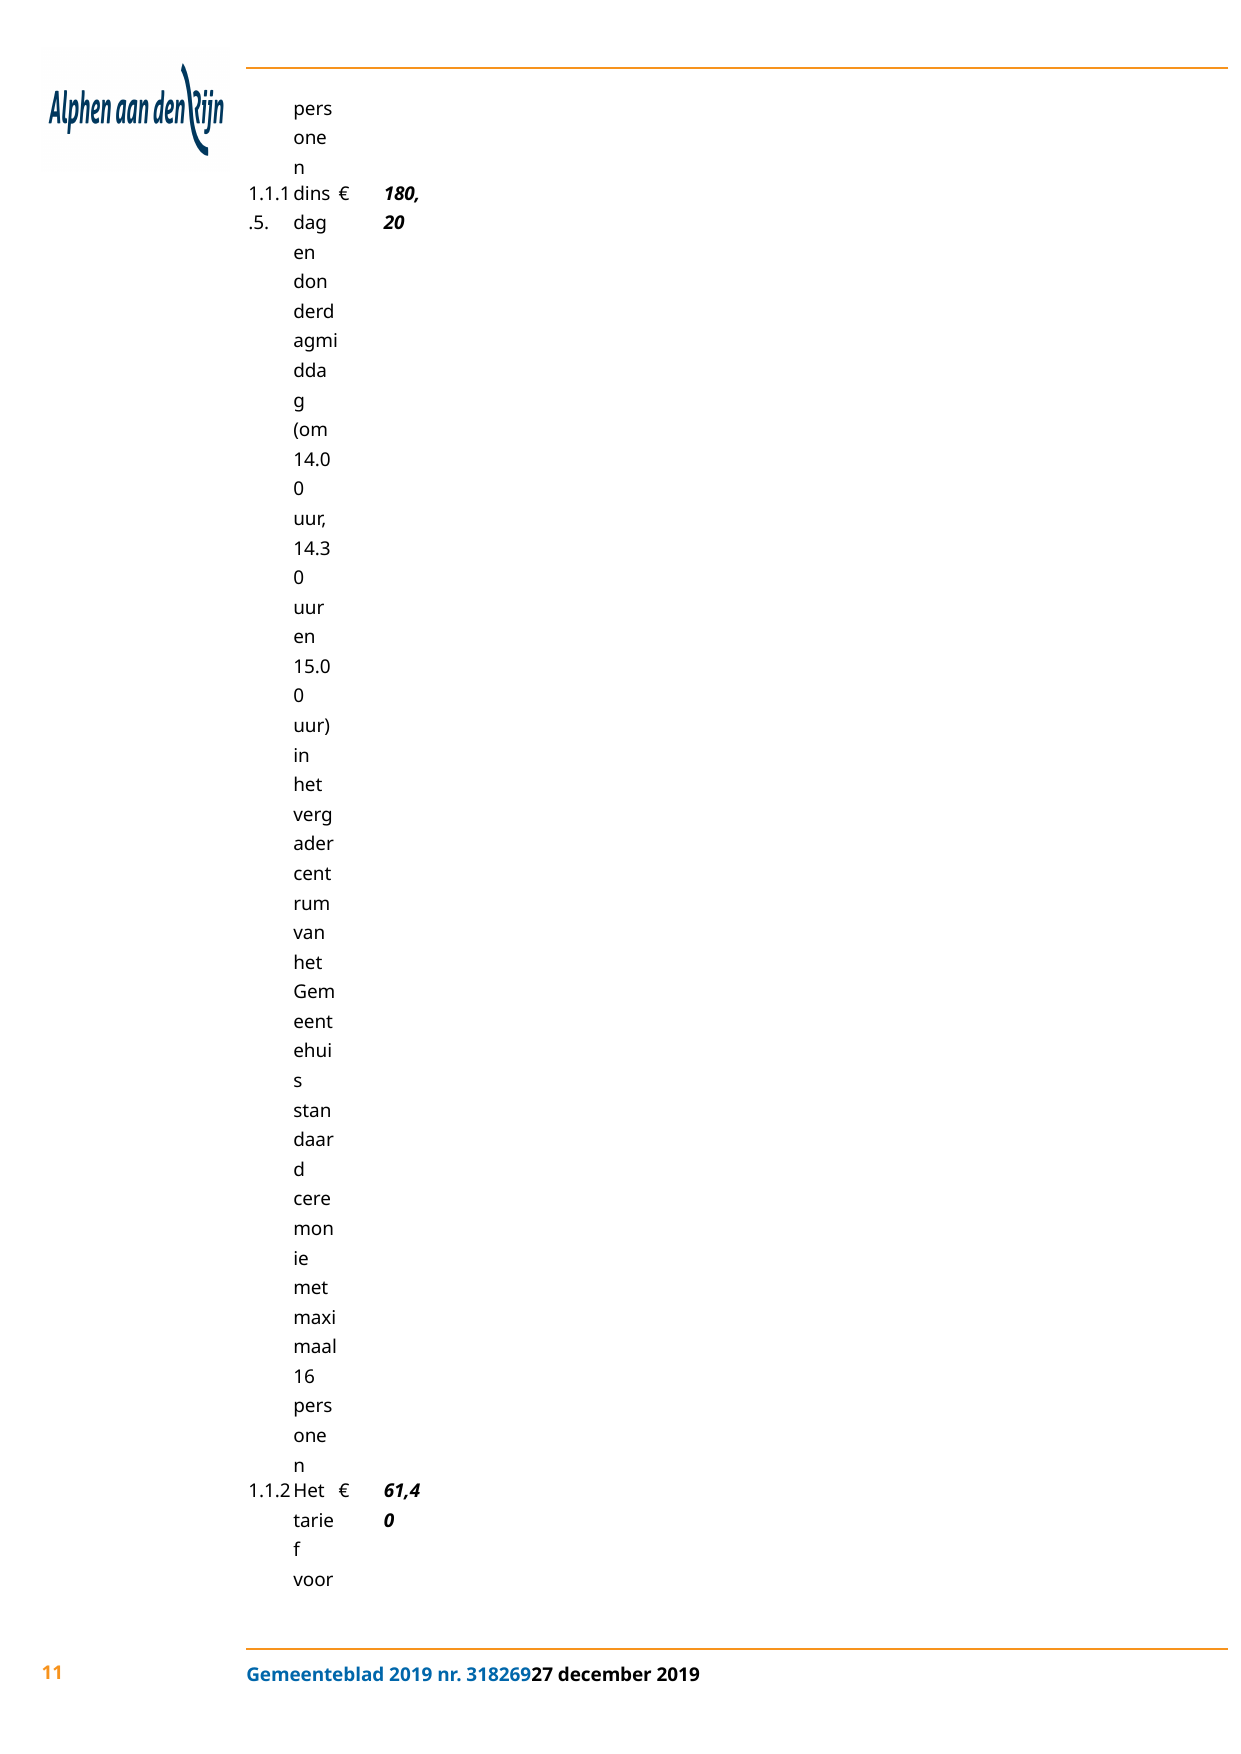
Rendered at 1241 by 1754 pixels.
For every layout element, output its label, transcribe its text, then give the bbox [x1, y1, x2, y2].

table_cell dinsdag en donderdagmiddag (om 14.00 uur, 14.30 uur en 15.00 uur) in het vergadercentrum van het Gemeentehuis standaard ceremonie met maximaal 16 personen [293, 180, 338, 1477]
table_cell personen [293, 95, 338, 180]
table_cell Het tarief voor [293, 1478, 338, 1592]
table_cell [384, 95, 429, 180]
table_cell 180,20 [384, 180, 429, 1477]
table_cell 1.1.1.5. [248, 180, 293, 1477]
table_cell [248, 95, 293, 180]
table_cell 61,40 [384, 1478, 429, 1592]
table_cell [338, 95, 383, 180]
table_cell € [338, 180, 383, 1477]
table_cell € [338, 1478, 383, 1592]
table_cell 1.1.2 [248, 1478, 293, 1592]
picture [41, 47, 231, 172]
